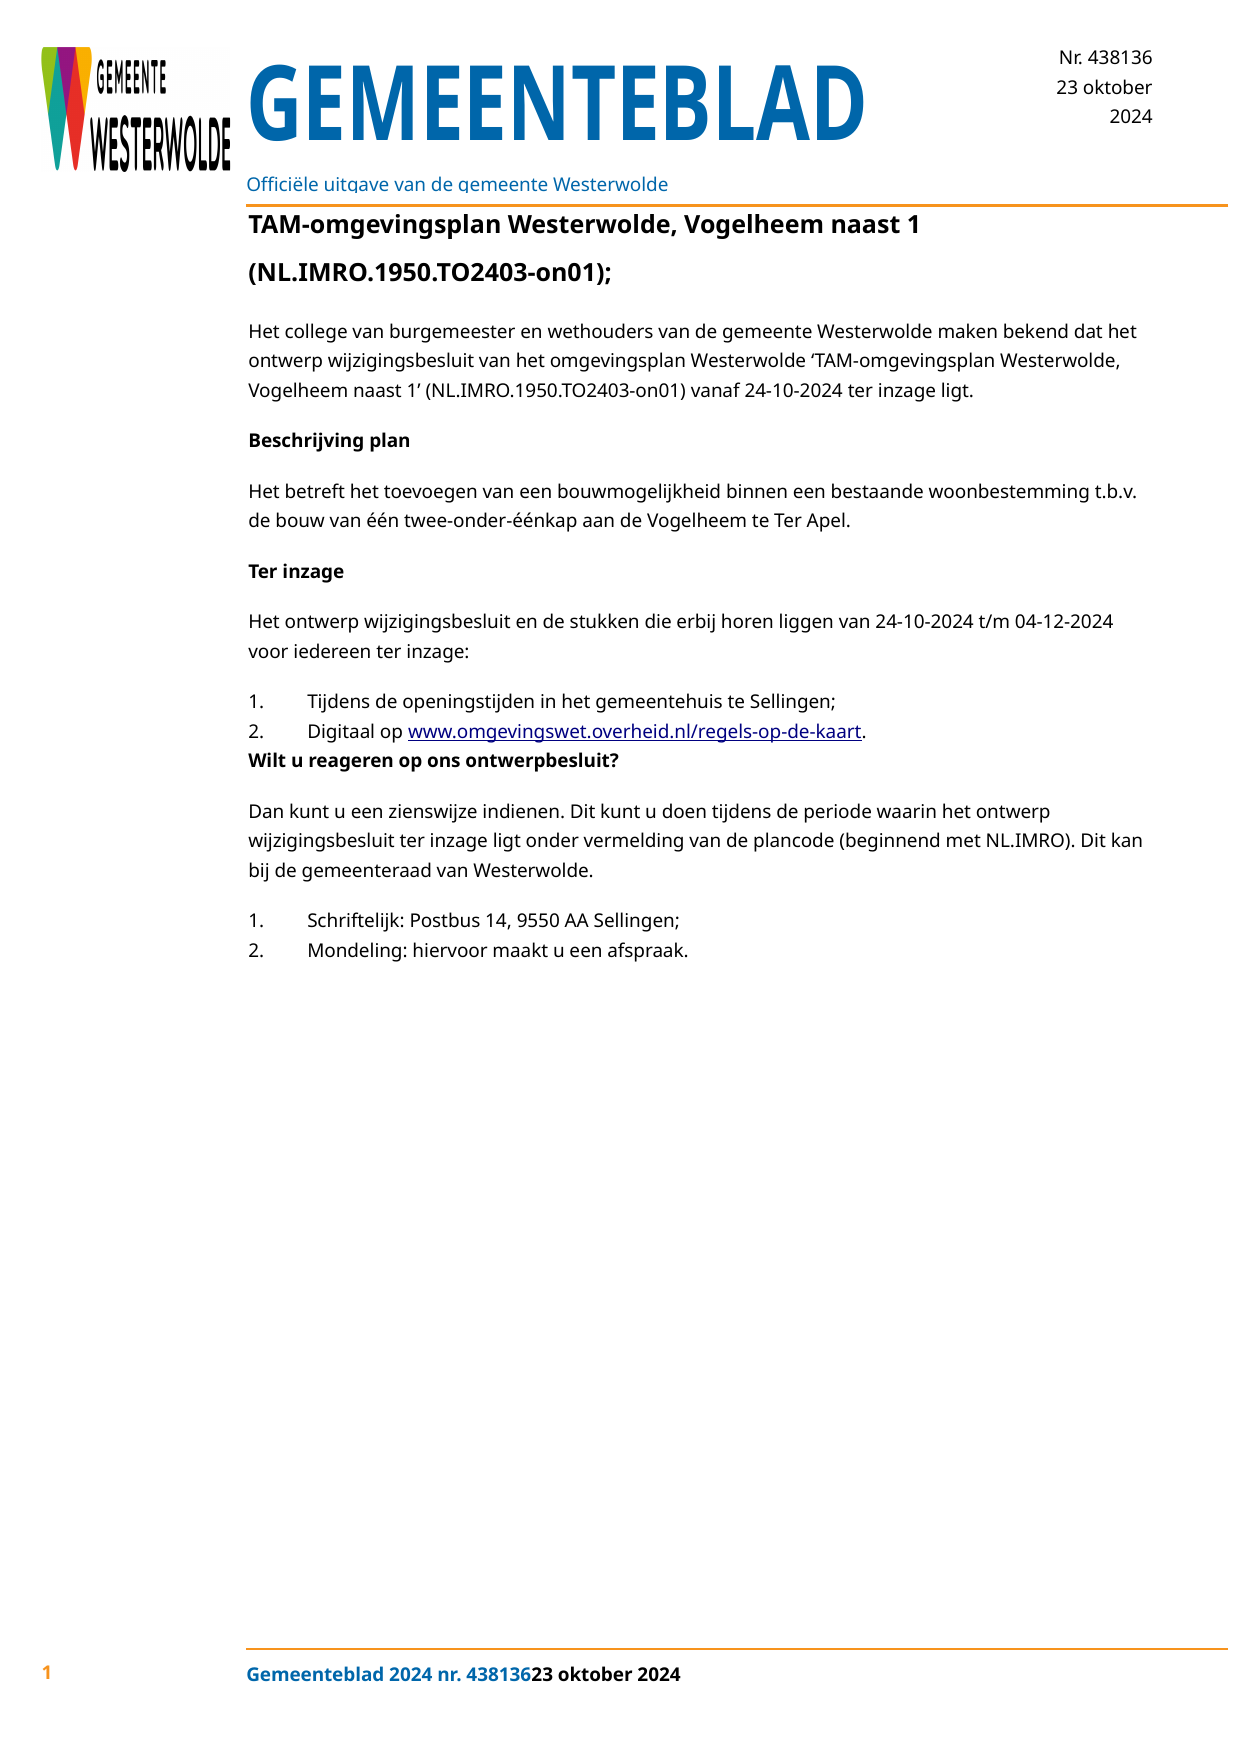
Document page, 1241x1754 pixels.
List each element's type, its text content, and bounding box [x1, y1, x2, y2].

list Digitaal op www.omgevingswet.overheid.nl/regels-op-de-kaart. [248, 718, 1152, 744]
text Het betreft het toevoegen van een bouwmogelijkheid binnen een bestaande woonbestemming t.b.v. de bouw van één twee-onder-éénkap aan de Vogelheem te Ter Apel. [248, 478, 1152, 533]
text Het college van burgemeester en wethouders van de gemeente Westerwolde maken bekend dat het ontwerp wijzigingsbesluit van het omgevingsplan Westerwolde ‘TAM-omgevingsplan Westerwolde, Vogelheem naast 1’ (NL.IMRO.1950.TO2403-on01) vanaf 24-10-2024 ter inzage ligt. [248, 318, 1152, 403]
text TAM-omgevingsplan Westerwolde, Vogelheem naast 1 (NL.IMRO.1950.TO2403-on01); [248, 207, 1152, 288]
text Ter inzage [248, 558, 1152, 584]
text Wilt u reageren op ons ontwerpbesluit? [248, 747, 1152, 773]
picture [41, 47, 231, 172]
text Het ontwerp wijzigingsbesluit en de stukken die erbij horen liggen van 24-10-2024 t/m 04-12-2024 voor iedereen ter inzage: [248, 608, 1152, 664]
text Dan kunt u een zienswijze indienen. Dit kunt u doen tijdens de periode waarin het ontwerp wijzigingsbesluit ter inzage ligt onder vermelding van de plancode (beginnend met NL.IMRO). Dit kan bij de gemeenteraad van Westerwolde. [248, 798, 1152, 883]
text Beschrijving plan [248, 427, 1152, 453]
list Schriftelijk: Postbus 14, 9550 AA Sellingen; [248, 907, 1152, 933]
list Tijdens de openingstijden in het gemeentehuis te Sellingen; [248, 688, 1152, 714]
list Mondeling: hiervoor maakt u een afspraak. [248, 937, 1152, 963]
